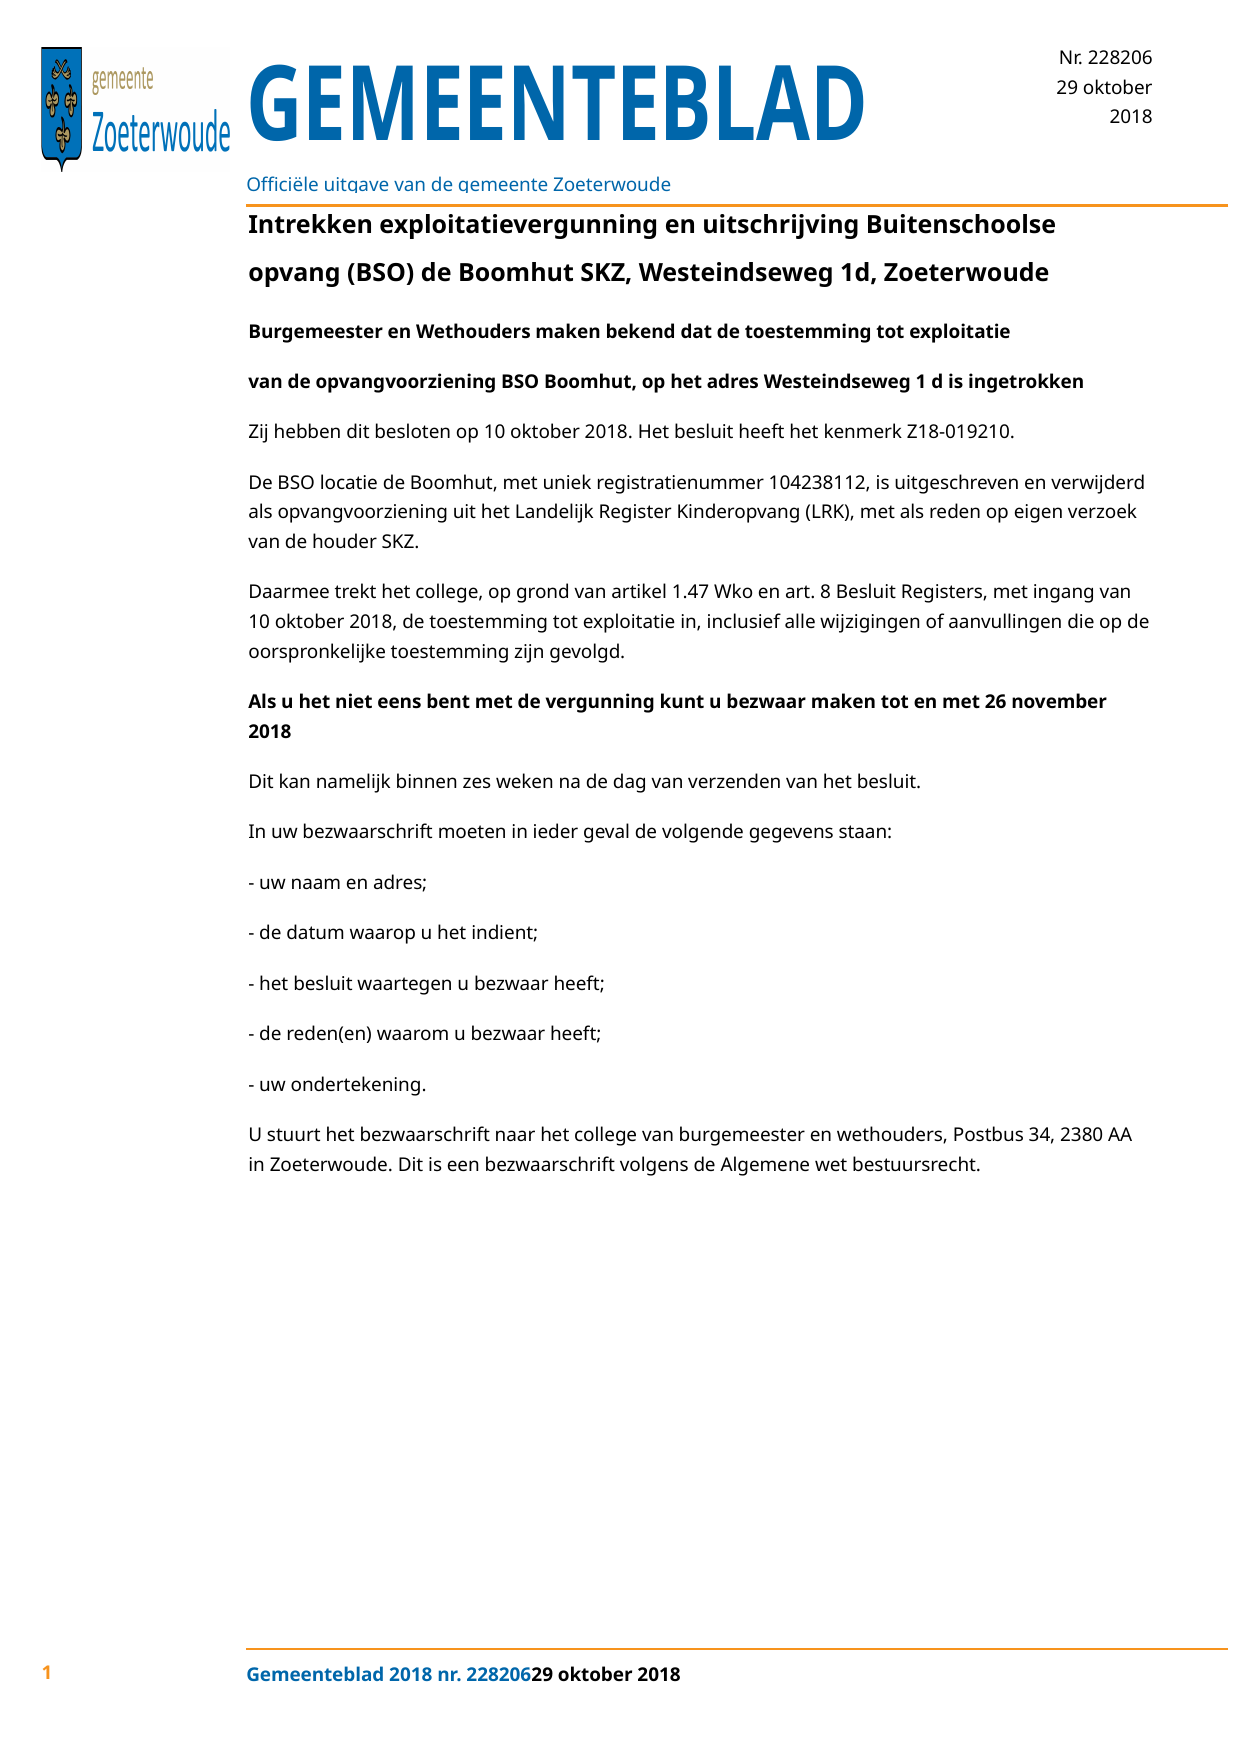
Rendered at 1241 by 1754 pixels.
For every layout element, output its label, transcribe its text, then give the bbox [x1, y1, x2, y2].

text Als u het niet eens bent met de vergunning kunt u bezwaar maken tot en met 26 november 2018 [248, 688, 1152, 744]
text Burgemeester en Wethouders maken bekend dat de toestemming tot exploitatie [248, 318, 1152, 344]
text Dit kan namelijk binnen zes weken na de dag van verzenden van het besluit. [248, 768, 1152, 794]
text Zij hebben dit besloten op 10 oktober 2018. Het besluit heeft het kenmerk Z18-019210. [248, 419, 1152, 444]
text - uw naam en adres; [248, 869, 1152, 895]
text U stuurt het bezwaarschrift naar het college van burgemeester en wethouders, Postbus 34, 2380 AA in Zoeterwoude. Dit is een bezwaarschrift volgens de Algemene wet bestuursrecht. [248, 1121, 1152, 1177]
text - het besluit waartegen u bezwaar heeft; [248, 970, 1152, 996]
text De BSO locatie de Boomhut, met uniek registratienummer 104238112, is uitgeschreven en verwijderd als opvangvoorziening uit het Landelijk Register Kinderopvang (LRK), met als reden op eigen verzoek van de houder SKZ. [248, 469, 1152, 554]
text - uw ondertekening. [248, 1071, 1152, 1097]
picture [41, 47, 231, 172]
text - de reden(en) waarom u bezwaar heeft; [248, 1020, 1152, 1046]
text In uw bezwaarschrift moeten in ieder geval de volgende gegevens staan: [248, 819, 1152, 844]
text van de opvangvoorziening BSO Boomhut, op het adres Westeindseweg 1 d is ingetrokken [248, 368, 1152, 394]
text Daarmee trekt het college, op grond van artikel 1.47 Wko en art. 8 Besluit Registers, met ingang van 10 oktober 2018, de toestemming tot exploitatie in, inclusief alle wijzigingen of aanvullingen die op de oorspronkelijke toestemming zijn gevolgd. [248, 579, 1152, 664]
text Intrekken exploitatievergunning en uitschrijving Buitenschoolse opvang (BSO) de Boomhut SKZ, Westeindseweg 1d, Zoeterwoude [248, 207, 1152, 288]
text - de datum waarop u het indient; [248, 919, 1152, 945]
